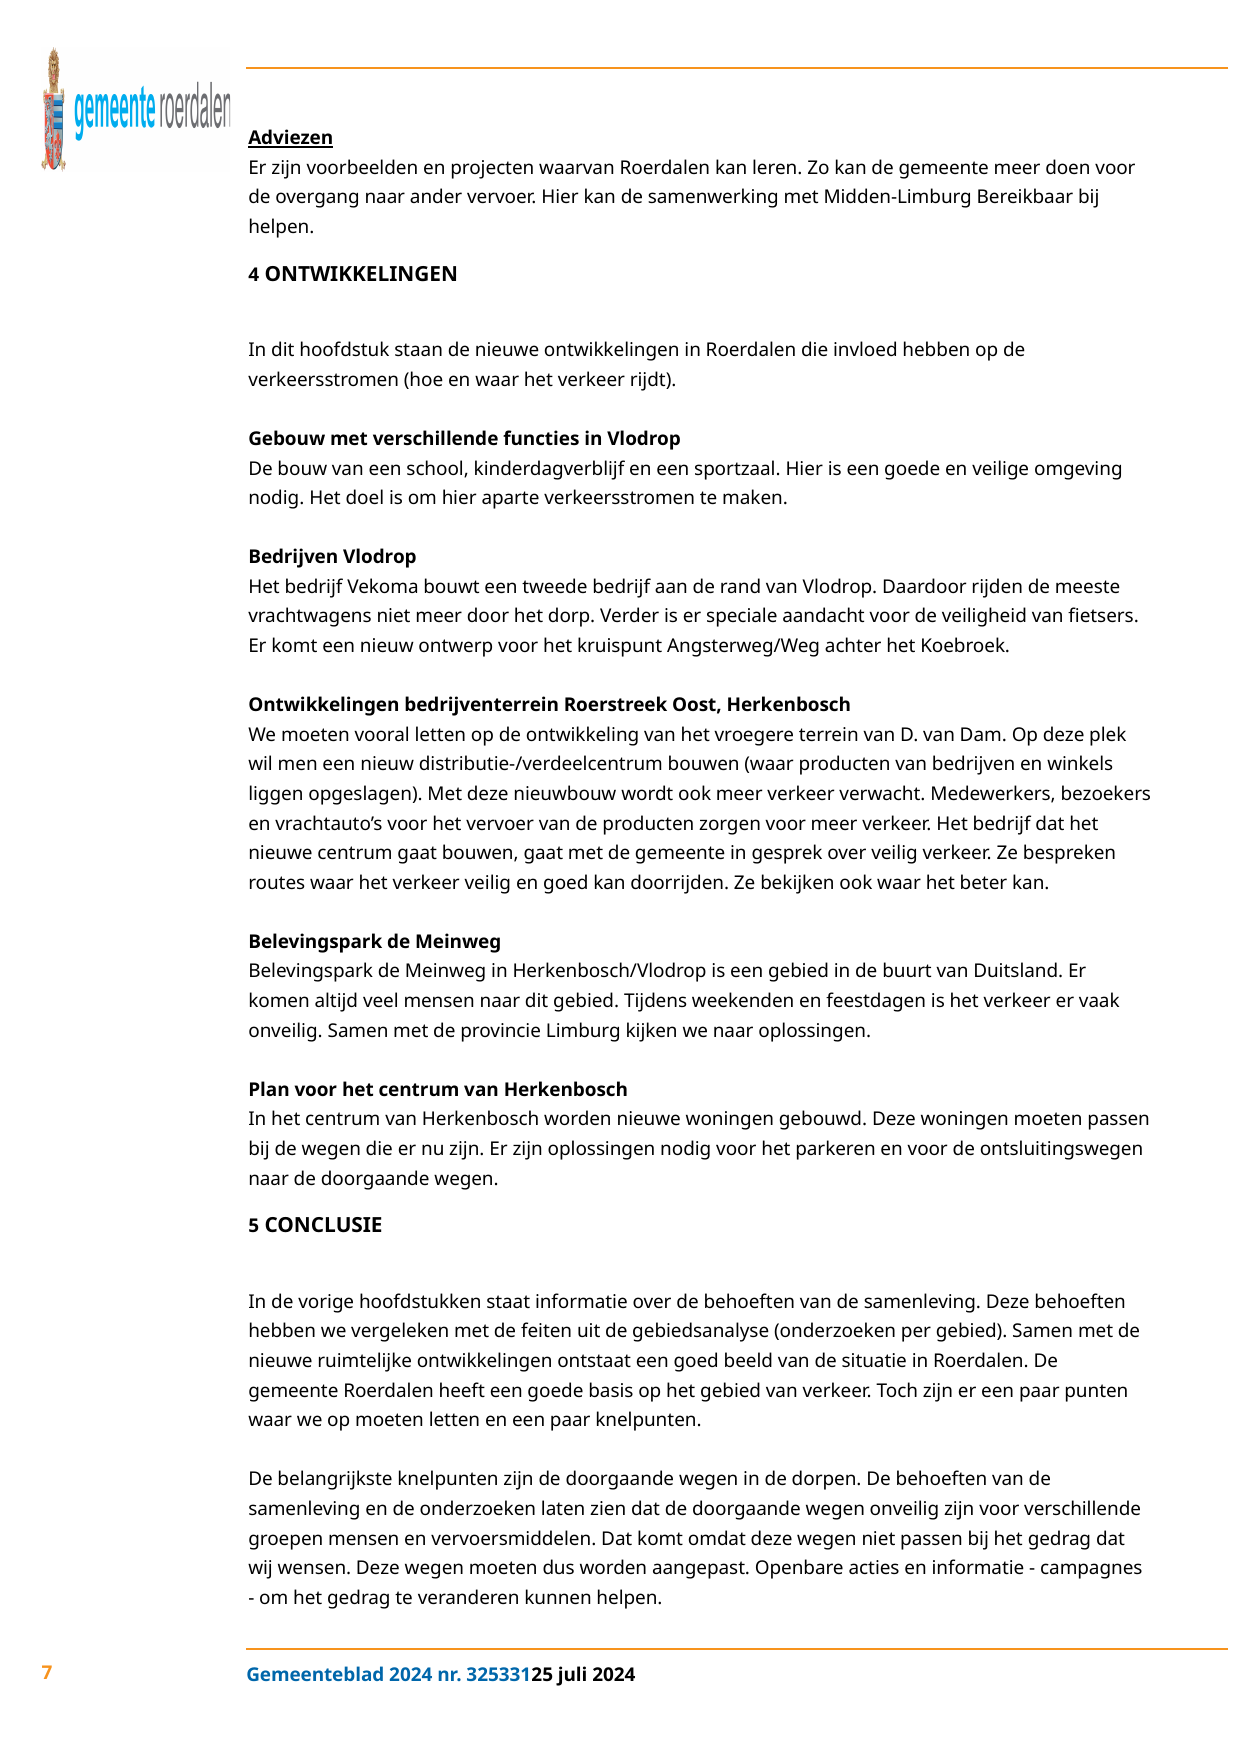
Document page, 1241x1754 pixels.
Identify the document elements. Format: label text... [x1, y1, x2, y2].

text In de vorige hoofdstukken staat informatie over de behoeften van de samenleving. Deze behoeften hebben we vergeleken met de feiten uit de gebiedsanalyse (onderzoeken per gebied). Samen met de nieuwe ruimtelijke ontwikkelingen ontstaat een goed beeld van de situatie in Roerdalen. De gemeente Roerdalen heeft een goede basis op het gebied van verkeer. Toch zijn er een paar punten waar we op moeten letten en een paar knelpunten. [248, 1288, 1152, 1432]
text De belangrijkste knelpunten zijn de doorgaande wegen in de dorpen. De behoeften van de samenleving en de onderzoeken laten zien dat de doorgaande wegen onveilig zijn voor verschillende groepen mensen en vervoersmiddelen. Dat komt omdat deze wegen niet passen bij het gedrag dat wij wensen. Deze wegen moeten dus worden aangepast. Openbare acties en informatie - campagnes - om het gedrag te veranderen kunnen helpen. [248, 1466, 1152, 1610]
text Bedrijven Vlodrop [248, 543, 1152, 569]
text Er zijn voorbeelden en projecten waarvan Roerdalen kan leren. Zo kan de gemeente meer doen voor de overgang naar ander vervoer. Hier kan de samenwerking met Midden-Limburg Bereikbaar bij helpen. [248, 154, 1152, 239]
picture [41, 47, 231, 172]
text Adviezen [248, 124, 1152, 150]
text Belevingspark de Meinweg in Herkenbosch/Vlodrop is een gebied in de buurt van Duitsland. Er komen altijd veel mensen naar dit gebied. Tijdens weekenden en feestdagen is het verkeer er vaak onveilig. Samen met de provincie Limburg kijken we naar oplossingen. [248, 958, 1152, 1043]
text In het centrum van Herkenbosch worden nieuwe woningen gebouwd. Deze woningen moeten passen bij de wegen die er nu zijn. Er zijn oplossingen nodig voor het parkeren en voor de ontsluitingswegen naar de doorgaande wegen. [248, 1106, 1152, 1191]
text 5 CONCLUSIE [248, 1210, 1152, 1239]
text In dit hoofdstuk staan de nieuwe ontwikkelingen in Roerdalen die invloed hebben op de verkeersstromen (hoe en waar het verkeer rijdt). [248, 336, 1152, 392]
text Gebouw met verschillende functies in Vlodrop [248, 425, 1152, 451]
text Het bedrijf Vekoma bouwt een tweede bedrijf aan de rand van Vlodrop. Daardoor rijden de meeste vrachtwagens niet meer door het dorp. Verder is er speciale aandacht voor de veiligheid van fietsers. Er komt een nieuw ontwerp voor het kruispunt Angsterweg/Weg achter het Koebroek. [248, 573, 1152, 658]
text De bouw van een school, kinderdagverblijf en een sportzaal. Hier is een goede en veilige omgeving nodig. Het doel is om hier aparte verkeersstromen te maken. [248, 455, 1152, 510]
text We moeten vooral letten op de ontwikkeling van het vroegere terrein van D. van Dam. Op deze plek wil men een nieuw distributie-/verdeelcentrum bouwen (waar producten van bedrijven en winkels liggen opgeslagen). Met deze nieuwbouw wordt ook meer verkeer verwacht. Medewerkers, bezoekers en vrachtauto’s voor het vervoer van de producten zorgen voor meer verkeer. Het bedrijf dat het nieuwe centrum gaat bouwen, gaat met de gemeente in gesprek over veilig verkeer. Ze bespreken routes waar het verkeer veilig en goed kan doorrijden. Ze bekijken ook waar het beter kan. [248, 721, 1152, 895]
text 4 ONTWIKKELINGEN [248, 259, 1152, 287]
text Belevingspark de Meinweg [248, 928, 1152, 954]
text Plan voor het centrum van Herkenbosch [248, 1076, 1152, 1102]
text Ontwikkelingen bedrijventerrein Roerstreek Oost, Herkenbosch [248, 691, 1152, 717]
